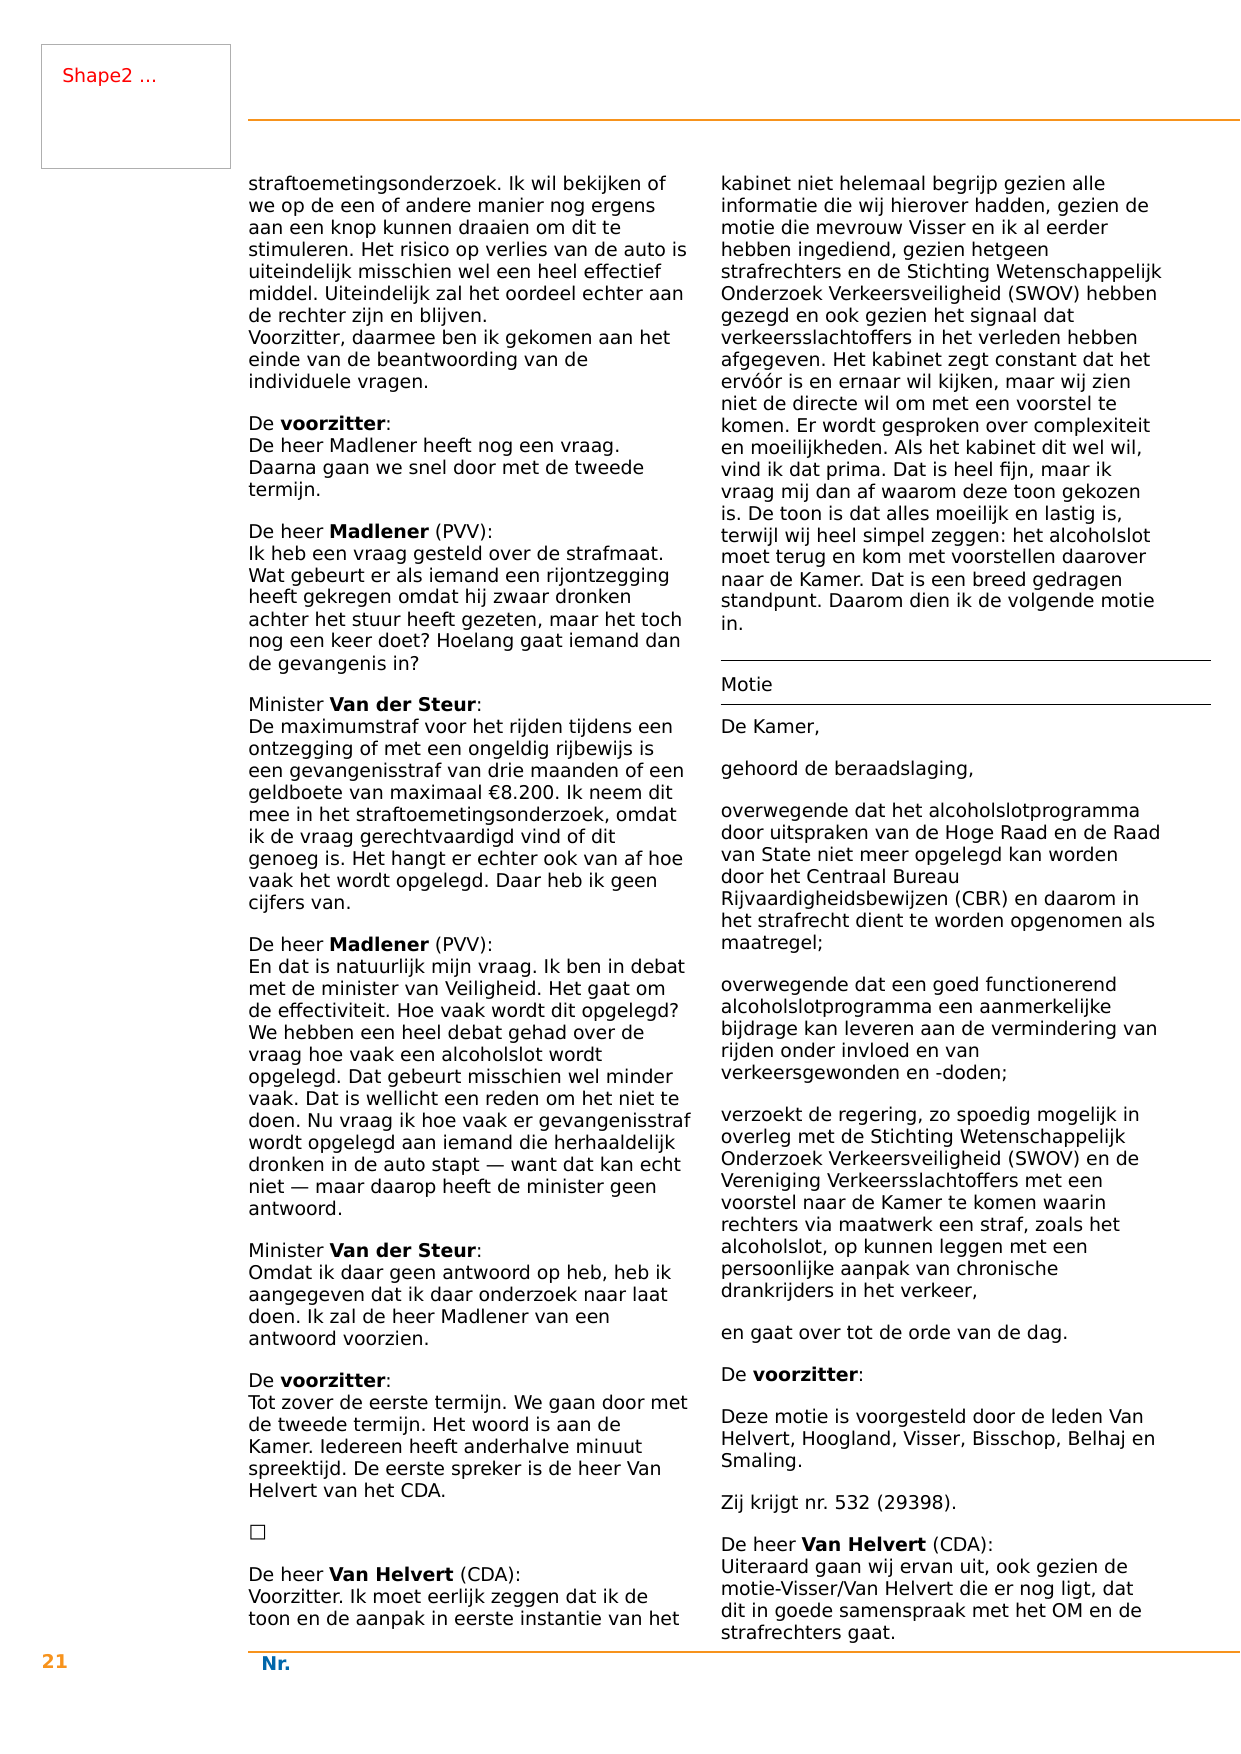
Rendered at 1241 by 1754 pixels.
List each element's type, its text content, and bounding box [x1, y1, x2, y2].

text en gaat over tot de orde van de dag. [721, 1322, 1163, 1344]
text En dat is natuurlijk mijn vraag. Ik ben in debat met de minister van Veiligheid. Het gaat om de effectiviteit. Hoe vaak wordt dit opgelegd? We hebben een heel debat gehad over de vraag hoe vaak een alcoholslot wordt opgelegd. Dat gebeurt misschien wel minder vaak. Dat is wellicht een reden om het niet te doen. Nu vraag ik hoe vaak er gevangenisstraf wordt opgelegd aan iemand die herhaaldelijk dronken in de auto stapt — want dat kan echt niet — maar daarop heeft de minister geen antwoord. [248, 956, 691, 1220]
text kabinet niet helemaal begrijp gezien alle informatie die wij hierover hadden, gezien de motie die mevrouw Visser en ik al eerder hebben ingediend, gezien hetgeen strafrechters en de Stichting Wetenschappelijk Onderzoek Verkeersveiligheid (SWOV) hebben gezegd en ook gezien het signaal dat verkeersslachtoffers in het verleden hebben afgegeven. Het kabinet zegt constant dat het ervóór is en ernaar wil kijken, maar wij zien niet de directe wil om met een voorstel te komen. Er wordt gesproken over complexiteit en moeilijkheden. Als het kabinet dit wel wil, vind ik dat prima. Dat is heel fijn, maar ik vraag mij dan af waarom deze toon gekozen is. De toon is dat alles moeilijk en lastig is, terwijl wij heel simpel zeggen: het alcoholslot moet terug en kom met voorstellen daarover naar de Kamer. Dat is een breed gedragen standpunt. Daarom dien ik de volgende motie in. [721, 173, 1163, 634]
text De voorzitter: [248, 413, 691, 434]
text verzoekt de regering, zo spoedig mogelijk in overleg met de Stichting Wetenschappelijk Onderzoek Verkeersveiligheid (SWOV) en de Vereniging Verkeersslachtoffers met een voorstel naar de Kamer te komen waarin rechters via maatwerk een straf, zoals het alcoholslot, op kunnen leggen met een persoonlijke aanpak van chronische drankrijders in het verkeer, [721, 1104, 1163, 1302]
text Ik heb een vraag gesteld over de strafmaat. Wat gebeurt er als iemand een rijontzegging heeft gekregen omdat hij zwaar dronken achter het stuur heeft gezeten, maar het toch nog een keer doet? Hoelang gaat iemand dan de gevangenis in? [248, 542, 691, 674]
text Deze motie is voorgesteld door de leden Van Helvert, Hoogland, Visser, Bisschop, Belhaj en Smaling. [721, 1406, 1163, 1472]
text Omdat ik daar geen antwoord op heb, heb ik aangegeven dat ik daar onderzoek naar laat doen. Ik zal de heer Madlener van een antwoord voorzien. [248, 1262, 691, 1350]
text De heer Madlener (PVV): [248, 934, 691, 956]
text De heer Van Helvert (CDA): [248, 1564, 691, 1586]
text Zij krijgt nr. 532 (29398). [721, 1492, 1163, 1514]
text De heer Van Helvert (CDA): [721, 1534, 1163, 1556]
text De voorzitter: [721, 1364, 1163, 1386]
text De Kamer, [721, 716, 1163, 738]
text De maximumstraf voor het rijden tijdens een ontzegging of met een ongeldig rijbewijs is een gevangenisstraf van drie maanden of een geldboete van maximaal €8.200. Ik neem dit mee in het straftoemetingsonderzoek, omdat ik de vraag gerechtvaardigd vind of dit genoeg is. Het hangt er echter ook van af hoe vaak het wordt opgelegd. Daar heb ik geen cijfers van. [248, 716, 691, 914]
text De heer Madlener (PVV): [248, 521, 691, 542]
text Tot zover de eerste termijn. We gaan door met de tweede termijn. Het woord is aan de Kamer. Iedereen heeft anderhalve minuut spreektijd. De eerste spreker is de heer Van Helvert van het CDA. [248, 1392, 691, 1502]
text Motie [721, 674, 1163, 696]
text Voorzitter. Ik moet eerlijk zeggen dat ik de toon en de aanpak in eerste instantie van het [248, 1586, 691, 1629]
text De heer Madlener heeft nog een vraag. Daarna gaan we snel door met de tweede termijn. [248, 434, 691, 501]
text Voorzitter, daarmee ben ik gekomen aan het einde van de beantwoording van de individuele vragen. [248, 327, 691, 393]
text overwegende dat het alcoholslotprogramma door uitspraken van de Hoge Raad en de Raad van State niet meer opgelegd kan worden door het Centraal Bureau Rijvaardigheidsbewijzen (CBR) en daarom in het strafrecht dient te worden opgenomen als maatregel; [721, 800, 1163, 954]
text Uiteraard gaan wij ervan uit, ook gezien de motie-Visser/Van Helvert die er nog ligt, dat dit in goede samenspraak met het OM en de strafrechters gaat. [721, 1556, 1163, 1643]
text Minister Van der Steur: [248, 1240, 691, 1262]
text De voorzitter: [248, 1370, 691, 1392]
text gehoord de beraadslaging, [721, 758, 1163, 780]
text ⬜ [248, 1522, 691, 1544]
text straftoemetingsonderzoek. Ik wil bekijken of we op de een of andere manier nog ergens aan een knop kunnen draaien om dit te stimuleren. Het risico op verlies van de auto is uiteindelijk misschien wel een heel effectief middel. Uiteindelijk zal het oordeel echter aan de rechter zijn en blijven. [248, 173, 691, 327]
text overwegende dat een goed functionerend alcoholslotprogramma een aanmerkelijke bijdrage kan leveren aan de vermindering van rijden onder invloed en van verkeersgewonden en -doden; [721, 974, 1163, 1084]
text Minister Van der Steur: [248, 694, 691, 716]
